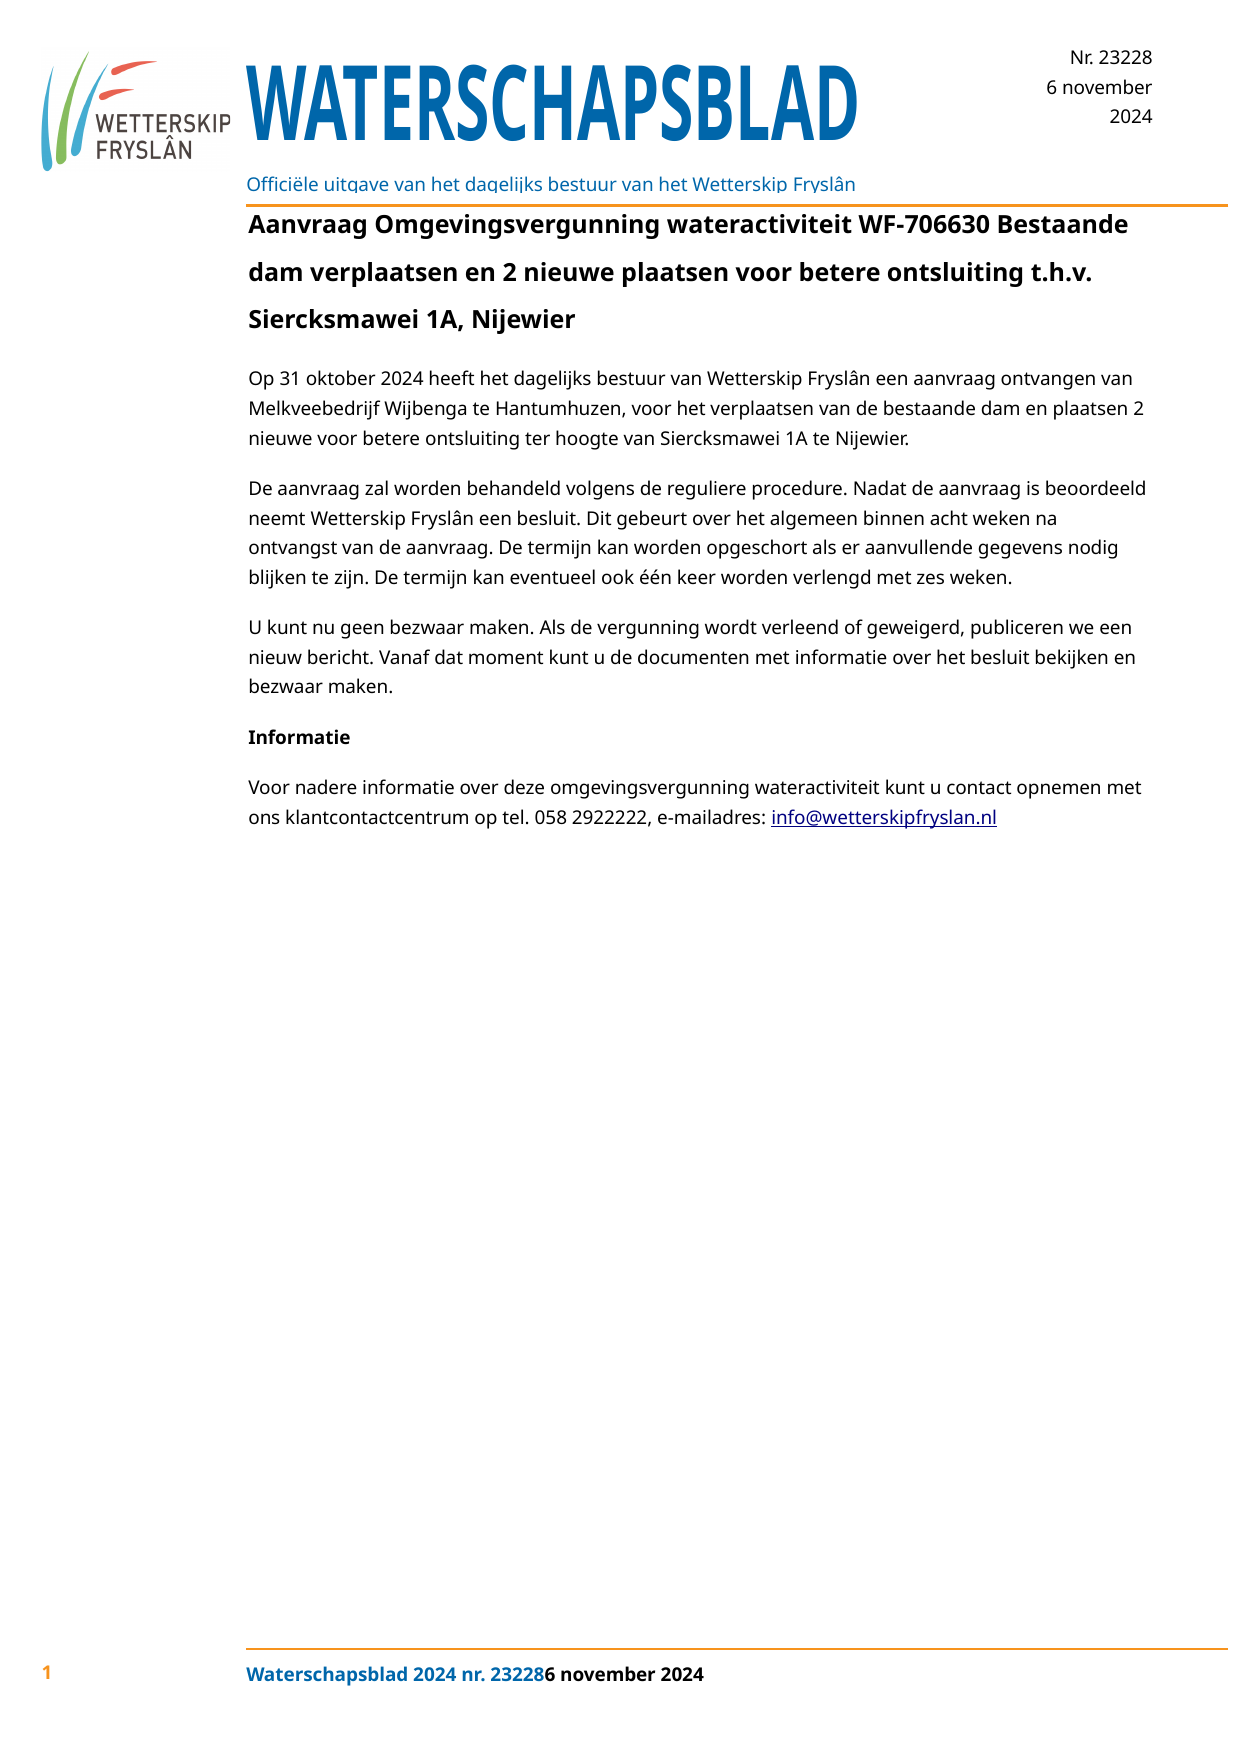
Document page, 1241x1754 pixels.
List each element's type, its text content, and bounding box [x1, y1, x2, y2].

text Op 31 oktober 2024 heeft het dagelijks bestuur van Wetterskip Fryslân een aanvraag ontvangen van Melkveebedrijf Wijbenga te Hantumhuzen, voor het verplaatsen van de bestaande dam en plaatsen 2 nieuwe voor betere ontsluiting ter hoogte van Siercksmawei 1A te Nijewier. [248, 366, 1152, 450]
text U kunt nu geen bezwaar maken. Als de vergunning wordt verleend of geweigerd, publiceren we een nieuw bericht. Vanaf dat moment kunt u de documenten met informatie over het besluit bekijken en bezwaar maken. [248, 614, 1152, 699]
text Voor nadere informatie over deze omgevingsvergunning wateractiviteit kunt u contact opnemen met ons klantcontactcentrum op tel. 058 2922222, e-mailadres: info@wetterskipfryslan.nl [248, 774, 1152, 829]
text De aanvraag zal worden behandeld volgens de reguliere procedure. Nadat de aanvraag is beoordeeld neemt Wetterskip Fryslân een besluit. Dit gebeurt over het algemeen binnen acht weken na ontvangst van de aanvraag. De termijn kan worden opgeschort als er aanvullende gegevens nodig blijken te zijn. De termijn kan eventueel ook één keer worden verlengd met zes weken. [248, 475, 1152, 589]
text Informatie [248, 724, 1152, 749]
text Aanvraag Omgevingsvergunning wateractiviteit WF-706630 Bestaande dam verplaatsen en 2 nieuwe plaatsen voor betere ontsluiting t.h.v. Siercksmawei 1A, Nijewier [248, 207, 1152, 336]
picture [41, 47, 231, 172]
